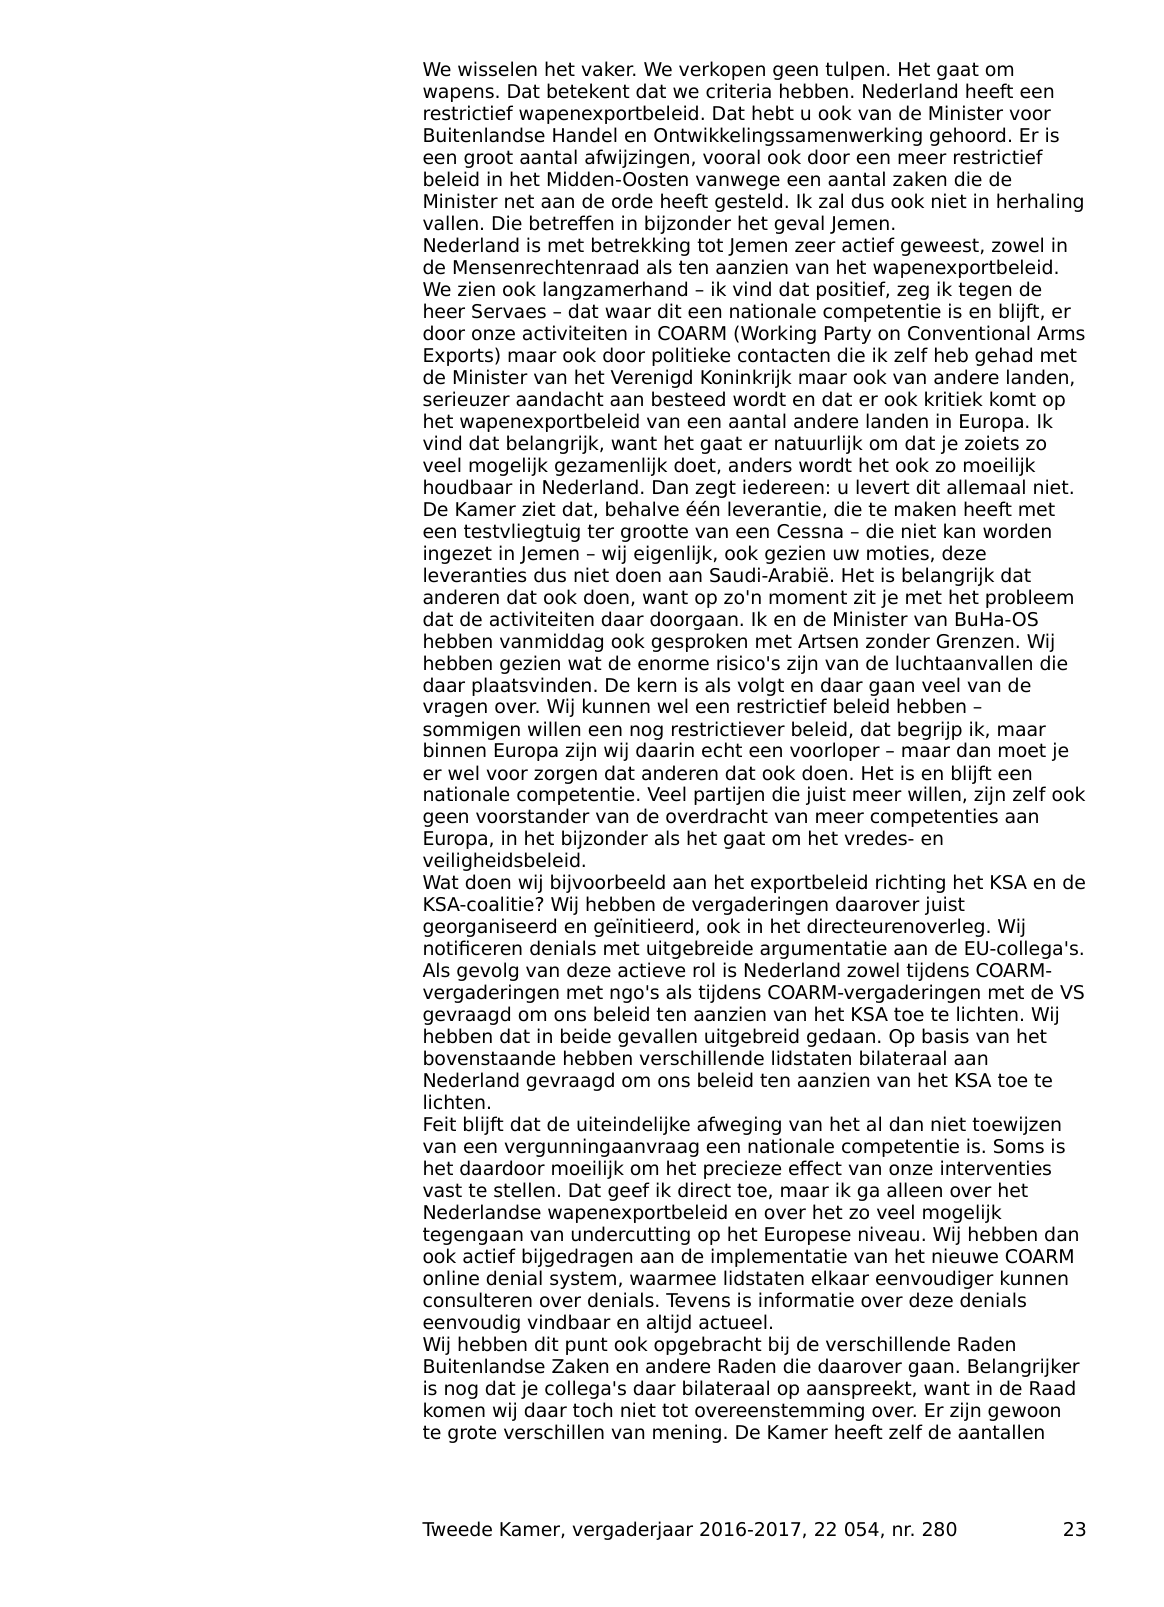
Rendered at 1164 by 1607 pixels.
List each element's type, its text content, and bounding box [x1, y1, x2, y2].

text Wat doen wij bijvoorbeeld aan het exportbeleid richting het KSA en de KSA-coalitie? Wij hebben de vergaderingen daarover juist georganiseerd en geïnitieerd, ook in het directeurenoverleg. Wij notificeren denials met uitgebreide argumentatie aan de EU-collega's. Als gevolg van deze actieve rol is Nederland zowel tijdens COARM-vergaderingen met ngo's als tijdens COARM-vergaderingen met de VS gevraagd om ons beleid ten aanzien van het KSA toe te lichten. Wij hebben dat in beide gevallen uitgebreid gedaan. Op basis van het bovenstaande hebben verschillende lidstaten bilateraal aan Nederland gevraagd om ons beleid ten aanzien van het KSA toe te lichten. [422, 872, 1087, 1114]
text Wij hebben dit punt ook opgebracht bij de verschillende Raden Buitenlandse Zaken en andere Raden die daarover gaan. Belangrijker is nog dat je collega's daar bilateraal op aanspreekt, want in de Raad komen wij daar toch niet tot overeenstemming over. Er zijn gewoon te grote verschillen van mening. De Kamer heeft zelf de aantallen [422, 1334, 1087, 1444]
text Feit blijft dat de uiteindelijke afweging van het al dan niet toewijzen van een vergunningaanvraag een nationale competentie is. Soms is het daardoor moeilijk om het precieze effect van onze interventies vast te stellen. Dat geef ik direct toe, maar ik ga alleen over het Nederlandse wapenexportbeleid en over het zo veel mogelijk tegengaan van undercutting op het Europese niveau. Wij hebben dan ook actief bijgedragen aan de implementatie van het nieuwe COARM online denial system, waarmee lidstaten elkaar eenvoudiger kunnen consulteren over denials. Tevens is informatie over deze denials eenvoudig vindbaar en altijd actueel. [422, 1114, 1087, 1334]
text We wisselen het vaker. We verkopen geen tulpen. Het gaat om wapens. Dat betekent dat we criteria hebben. Nederland heeft een restrictief wapenexportbeleid. Dat hebt u ook van de Minister voor Buitenlandse Handel en Ontwikkelingssamenwerking gehoord. Er is een groot aantal afwijzingen, vooral ook door een meer restrictief beleid in het Midden-Oosten vanwege een aantal zaken die de Minister net aan de orde heeft gesteld. Ik zal dus ook niet in herhaling vallen. Die betreffen in bijzonder het geval Jemen. [422, 59, 1087, 235]
text Nederland is met betrekking tot Jemen zeer actief geweest, zowel in de Mensenrechtenraad als ten aanzien van het wapenexportbeleid. We zien ook langzamerhand – ik vind dat positief, zeg ik tegen de heer Servaes – dat waar dit een nationale competentie is en blijft, er door onze activiteiten in COARM (Working Party on Conventional Arms Exports) maar ook door politieke contacten die ik zelf heb gehad met de Minister van het Verenigd Koninkrijk maar ook van andere landen, serieuzer aandacht aan besteed wordt en dat er ook kritiek komt op het wapenexportbeleid van een aantal andere landen in Europa. Ik vind dat belangrijk, want het gaat er natuurlijk om dat je zoiets zo veel mogelijk gezamenlijk doet, anders wordt het ook zo moeilijk houdbaar in Nederland. Dan zegt iedereen: u levert dit allemaal niet. De Kamer ziet dat, behalve één leverantie, die te maken heeft met een testvliegtuig ter grootte van een Cessna – die niet kan worden ingezet in Jemen – wij eigenlijk, ook gezien uw moties, deze leveranties dus niet doen aan Saudi-Arabië. Het is belangrijk dat anderen dat ook doen, want op zo'n moment zit je met het probleem dat de activiteiten daar doorgaan. Ik en de Minister van BuHa-OS hebben vanmiddag ook gesproken met Artsen zonder Grenzen. Wij hebben gezien wat de enorme risico's zijn van de luchtaanvallen die daar plaatsvinden. De kern is als volgt en daar gaan veel van de vragen over. Wij kunnen wel een restrictief beleid hebben – sommigen willen een nog restrictiever beleid, dat begrijp ik, maar binnen Europa zijn wij daarin echt een voorloper – maar dan moet je er wel voor zorgen dat anderen dat ook doen. Het is en blijft een nationale competentie. Veel partijen die juist meer willen, zijn zelf ook geen voorstander van de overdracht van meer competenties aan Europa, in het bijzonder als het gaat om het vredes- en veiligheidsbeleid. [422, 235, 1087, 872]
